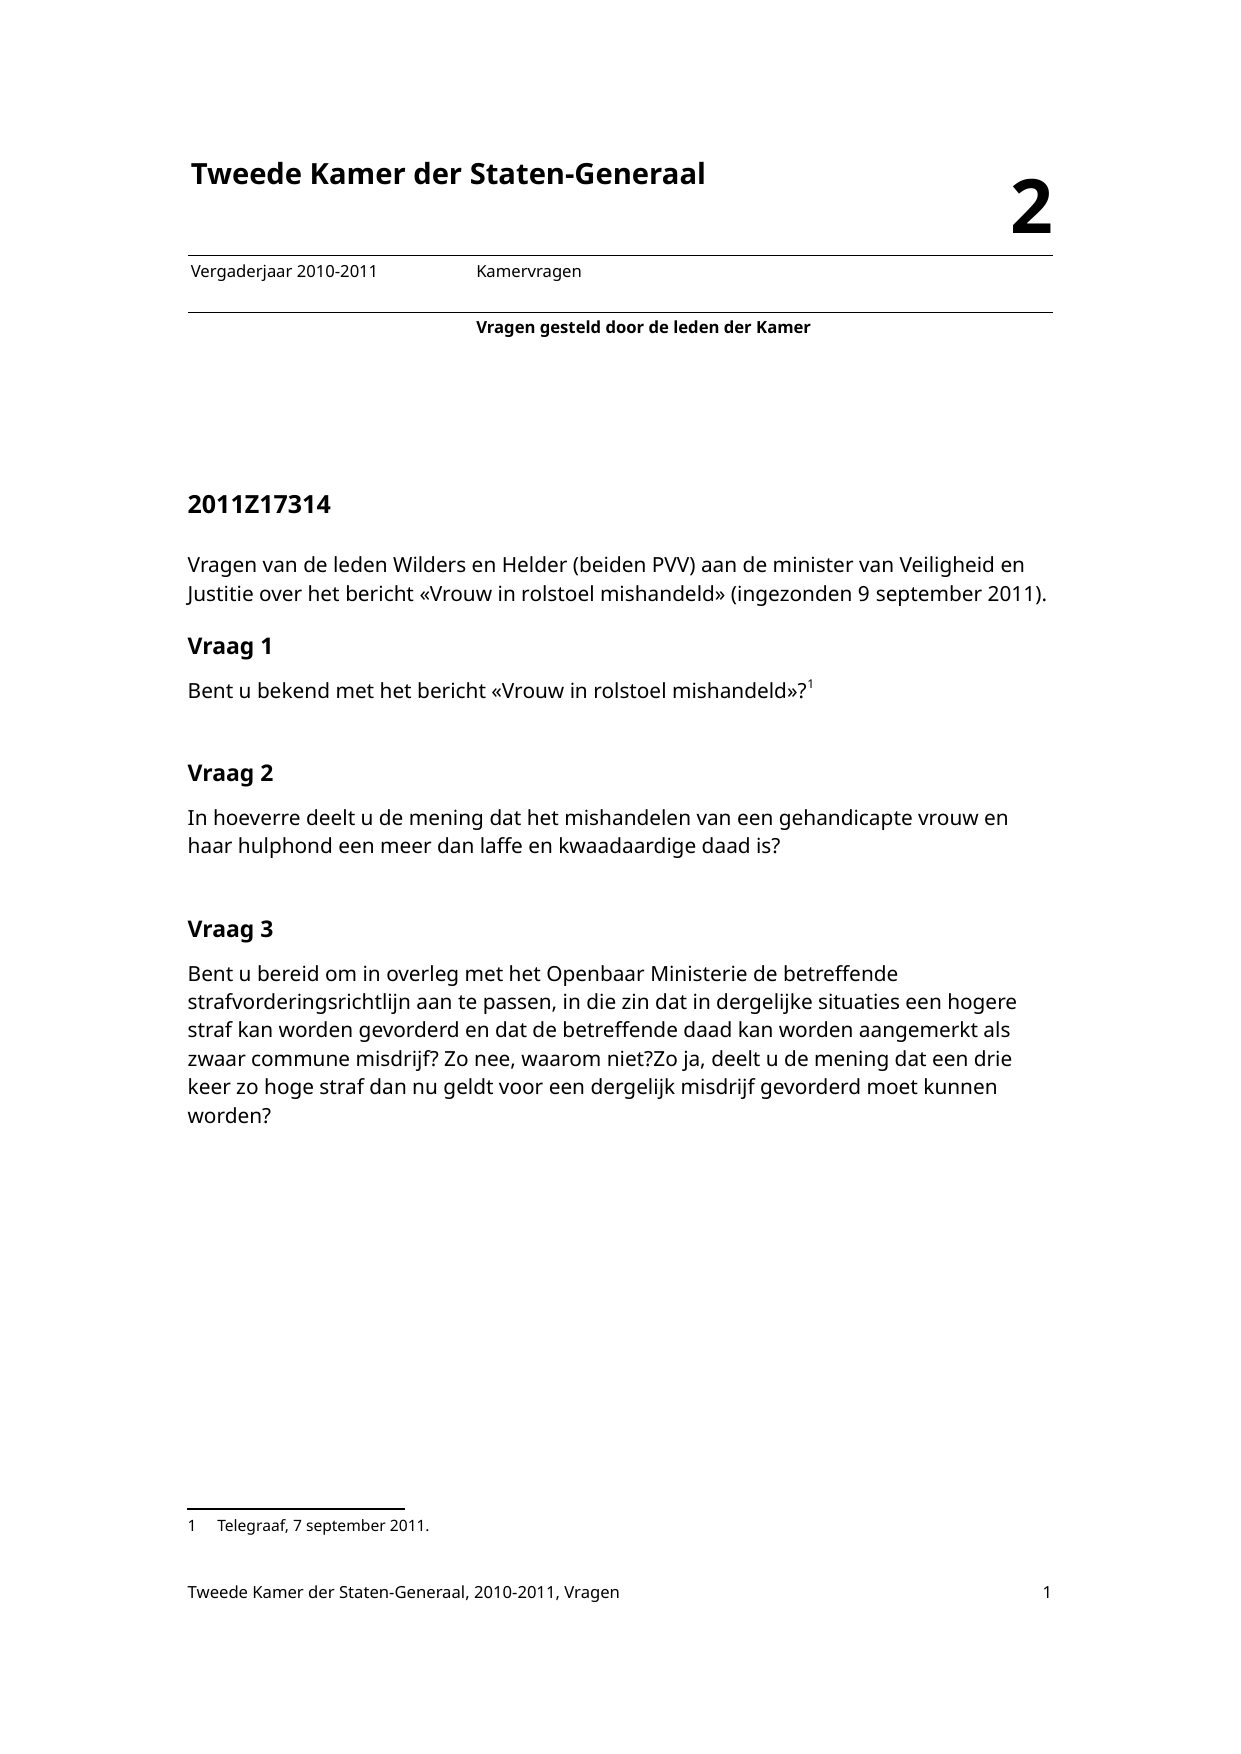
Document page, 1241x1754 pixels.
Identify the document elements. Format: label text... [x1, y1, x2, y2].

table_cell Vergaderjaar 2010-2011 [188, 256, 473, 312]
table_cell Kamervragen [473, 256, 1053, 312]
table_cell [188, 313, 473, 339]
text 2011Z17314 [187, 487, 1053, 521]
table_header Tweede Kamer der Staten-Generaal [188, 150, 879, 255]
text In hoeverre deelt u de mening dat het mishandelen van een gehandicapte vrouw en haar hulphond een meer dan laffe en kwaadaardige daad is? [187, 803, 1053, 860]
table_cell Vragen gesteld door de leden der Kamer [473, 313, 1053, 339]
text Vragen van de leden Wilders en Helder (beiden PVV) aan de minister van Veiligheid en Justitie over het bericht «Vrouw in rolstoel mishandeld» (ingezonden 9 september 2011). [187, 550, 1053, 607]
table_header 2 [880, 150, 1053, 255]
text Bent u bekend met het bericht «Vrouw in rolstoel mishandeld»? [187, 676, 1053, 704]
subtitle Vraag 3 [187, 912, 1053, 944]
text Telegraaf, 7 september 2011. [187, 1508, 1053, 1536]
text Bent u bereid om in overleg met het Openbaar Ministerie de betreffende strafvorderingsrichtlijn aan te passen, in die zin dat in dergelijke situaties een hogere straf kan worden gevorderd en dat de betreffende daad kan worden aangemerkt als zwaar commune misdrijf? Zo nee, waarom niet?Zo ja, deelt u de mening dat een drie keer zo hoge straf dan nu geldt voor een dergelijk misdrijf gevorderd moet kunnen worden? [187, 959, 1053, 1129]
subtitle Vraag 1 [187, 630, 1053, 661]
subtitle Vraag 2 [187, 757, 1053, 788]
